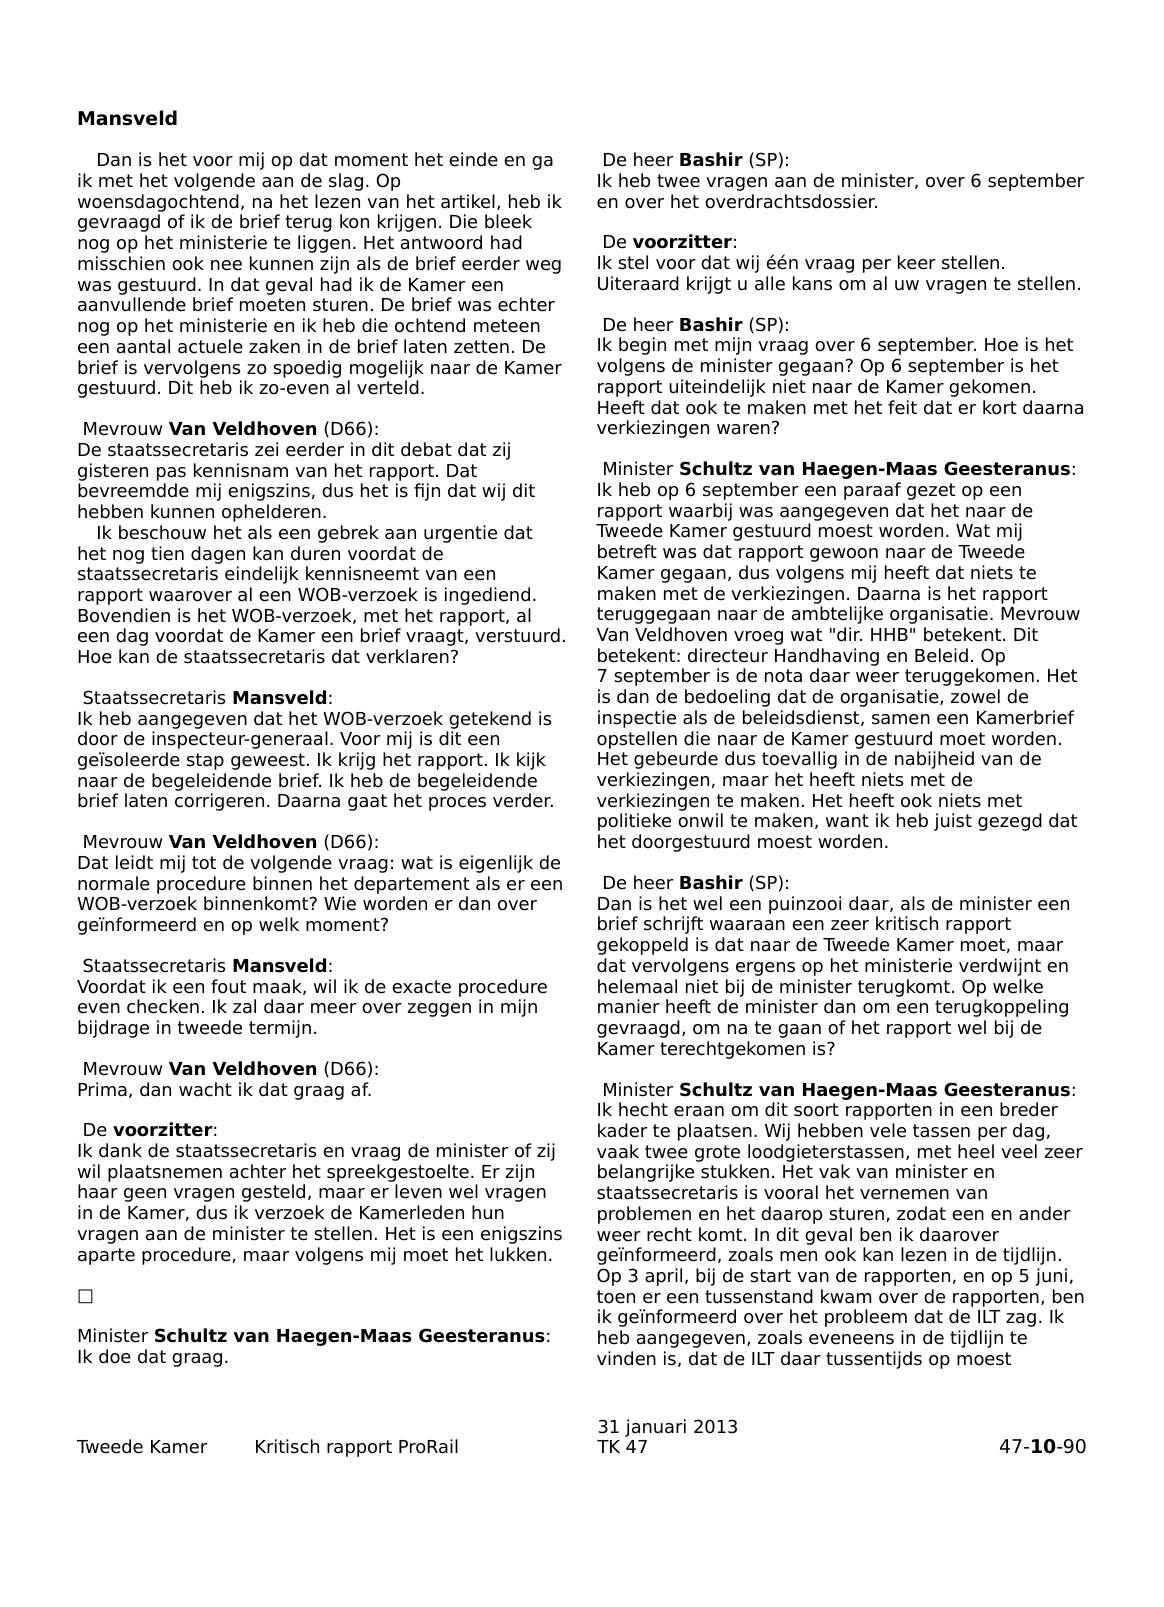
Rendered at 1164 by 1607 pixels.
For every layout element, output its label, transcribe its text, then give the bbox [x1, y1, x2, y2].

text De heer Bashir (SP): [596, 150, 1087, 171]
text De voorzitter: [596, 232, 1087, 253]
text Ik beschouw het als een gebrek aan urgentie dat het nog tien dagen kan duren voordat de staatssecretaris eindelijk kennisneemt van een rapport waarover al een WOB-verzoek is ingediend. Bovendien is het WOB-verzoek, met het rapport, al een dag voordat de Kamer een brief vraagt, verstuurd. Hoe kan de staatssecretaris dat verklaren? [77, 523, 567, 668]
text Dan is het wel een puinzooi daar, als de minister een brief schrijft waaraan een zeer kritisch rapport gekoppeld is dat naar de Tweede Kamer moet, maar dat vervolgens ergens op het ministerie verdwijnt en helemaal niet bij de minister terugkomt. Op welke manier heeft de minister dan om een terugkoppeling gevraagd, om na te gaan of het rapport wel bij de Kamer terechtgekomen is? [596, 893, 1087, 1059]
text Mevrouw Van Veldhoven (D66): [77, 1059, 567, 1079]
text Mevrouw Van Veldhoven (D66): [77, 832, 567, 853]
text Ik heb aangegeven dat het WOB-verzoek getekend is door de inspecteur-generaal. Voor mij is dit een geïsoleerde stap geweest. Ik krijg het rapport. Ik kijk naar de begeleidende brief. Ik heb de begeleidende brief laten corrigeren. Daarna gaat het proces verder. [77, 708, 567, 812]
text Voordat ik een fout maak, wil ik de exacte procedure even checken. Ik zal daar meer over zeggen in mijn bijdrage in tweede termijn. [77, 976, 567, 1039]
text □ [77, 1285, 567, 1306]
text Staatssecretaris Mansveld: [77, 956, 567, 976]
text Dan is het voor mij op dat moment het einde en ga ik met het volgende aan de slag. Op woensdagochtend, na het lezen van het artikel, heb ik gevraagd of ik de brief terug kon krijgen. Die bleek nog op het ministerie te liggen. Het antwoord had misschien ook nee kunnen zijn als de brief eerder weg was gestuurd. In dat geval had ik de Kamer een aanvullende brief moeten sturen. De brief was echter nog op het ministerie en ik heb die ochtend meteen een aantal actuele zaken in de brief laten zetten. De brief is vervolgens zo spoedig mogelijk naar de Kamer gestuurd. Dit heb ik zo-even al verteld. [77, 150, 567, 399]
text Minister Schultz van Haegen-Maas Geesteranus: [596, 459, 1087, 480]
text Ik heb twee vragen aan de minister, over 6 september en over het overdrachtsdossier. [596, 171, 1087, 212]
text Dat leidt mij tot de volgende vraag: wat is eigenlijk de normale procedure binnen het departement als er een WOB-verzoek binnenkomt? Wie worden er dan over geïnformeerd en op welk moment? [77, 853, 567, 936]
text Minister Schultz van Haegen-Maas Geesteranus: [77, 1326, 567, 1347]
text Ik heb op 6 september een paraaf gezet op een rapport waarbij was aangegeven dat het naar de Tweede Kamer gestuurd moest worden. Wat mij betreft was dat rapport gewoon naar de Tweede Kamer gegaan, dus volgens mij heeft dat niets te maken met de verkiezingen. Daarna is het rapport teruggegaan naar de ambtelijke organisatie. Mevrouw Van Veldhoven vroeg wat "dir. HHB" betekent. Dit betekent: directeur Handhaving en Beleid. Op 7 september is de nota daar weer teruggekomen. Het is dan de bedoeling dat de organisatie, zowel de inspectie als de beleidsdienst, samen een Kamerbrief opstellen die naar de Kamer gestuurd moet worden. Het gebeurde dus toevallig in de nabijheid van de verkiezingen, maar het heeft niets met de verkiezingen te maken. Het heeft ook niets met politieke onwil te maken, want ik heb juist gezegd dat het doorgestuurd moest worden. [596, 480, 1087, 853]
text Ik dank de staatssecretaris en vraag de minister of zij wil plaatsnemen achter het spreekgestoelte. Er zijn haar geen vragen gesteld, maar er leven wel vragen in de Kamer, dus ik verzoek de Kamerleden hun vragen aan de minister te stellen. Het is een enigszins aparte procedure, maar volgens mij moet het lukken. [77, 1141, 567, 1265]
text Mevrouw Van Veldhoven (D66): [77, 419, 567, 440]
text Prima, dan wacht ik dat graag af. [77, 1079, 567, 1100]
text Ik doe dat graag. [77, 1347, 567, 1367]
text De heer Bashir (SP): [596, 314, 1087, 335]
text Ik hecht eraan om dit soort rapporten in een breder kader te plaatsen. Wij hebben vele tassen per dag, vaak twee grote loodgieterstassen, met heel veel zeer belangrijke stukken. Het vak van minister en staatssecretaris is vooral het vernemen van problemen en het daarop sturen, zodat een en ander weer recht komt. In dit geval ben ik daarover geïnformeerd, zoals men ook kan lezen in de tijdlijn. Op 3 april, bij de start van de rapporten, en op 5 juni, toen er een tussenstand kwam over de rapporten, ben ik geïnformeerd over het probleem dat de ILT zag. Ik heb aangegeven, zoals eveneens in de tijdlijn te vinden is, dat de ILT daar tussentijds op moest [596, 1100, 1087, 1369]
text Minister Schultz van Haegen-Maas Geesteranus: [596, 1079, 1087, 1100]
text De heer Bashir (SP): [596, 873, 1087, 893]
text De voorzitter: [77, 1120, 567, 1141]
text Staatssecretaris Mansveld: [77, 688, 567, 708]
text Ik begin met mijn vraag over 6 september. Hoe is het volgens de minister gegaan? Op 6 september is het rapport uiteindelijk niet naar de Kamer gekomen. Heeft dat ook te maken met het feit dat er kort daarna verkiezingen waren? [596, 335, 1087, 439]
text Ik stel voor dat wij één vraag per keer stellen. Uiteraard krijgt u alle kans om al uw vragen te stellen. [596, 253, 1087, 294]
text De staatssecretaris zei eerder in dit debat dat zij gisteren pas kennisnam van het rapport. Dat bevreemdde mij enigszins, dus het is fijn dat wij dit hebben kunnen ophelderen. [77, 440, 567, 523]
